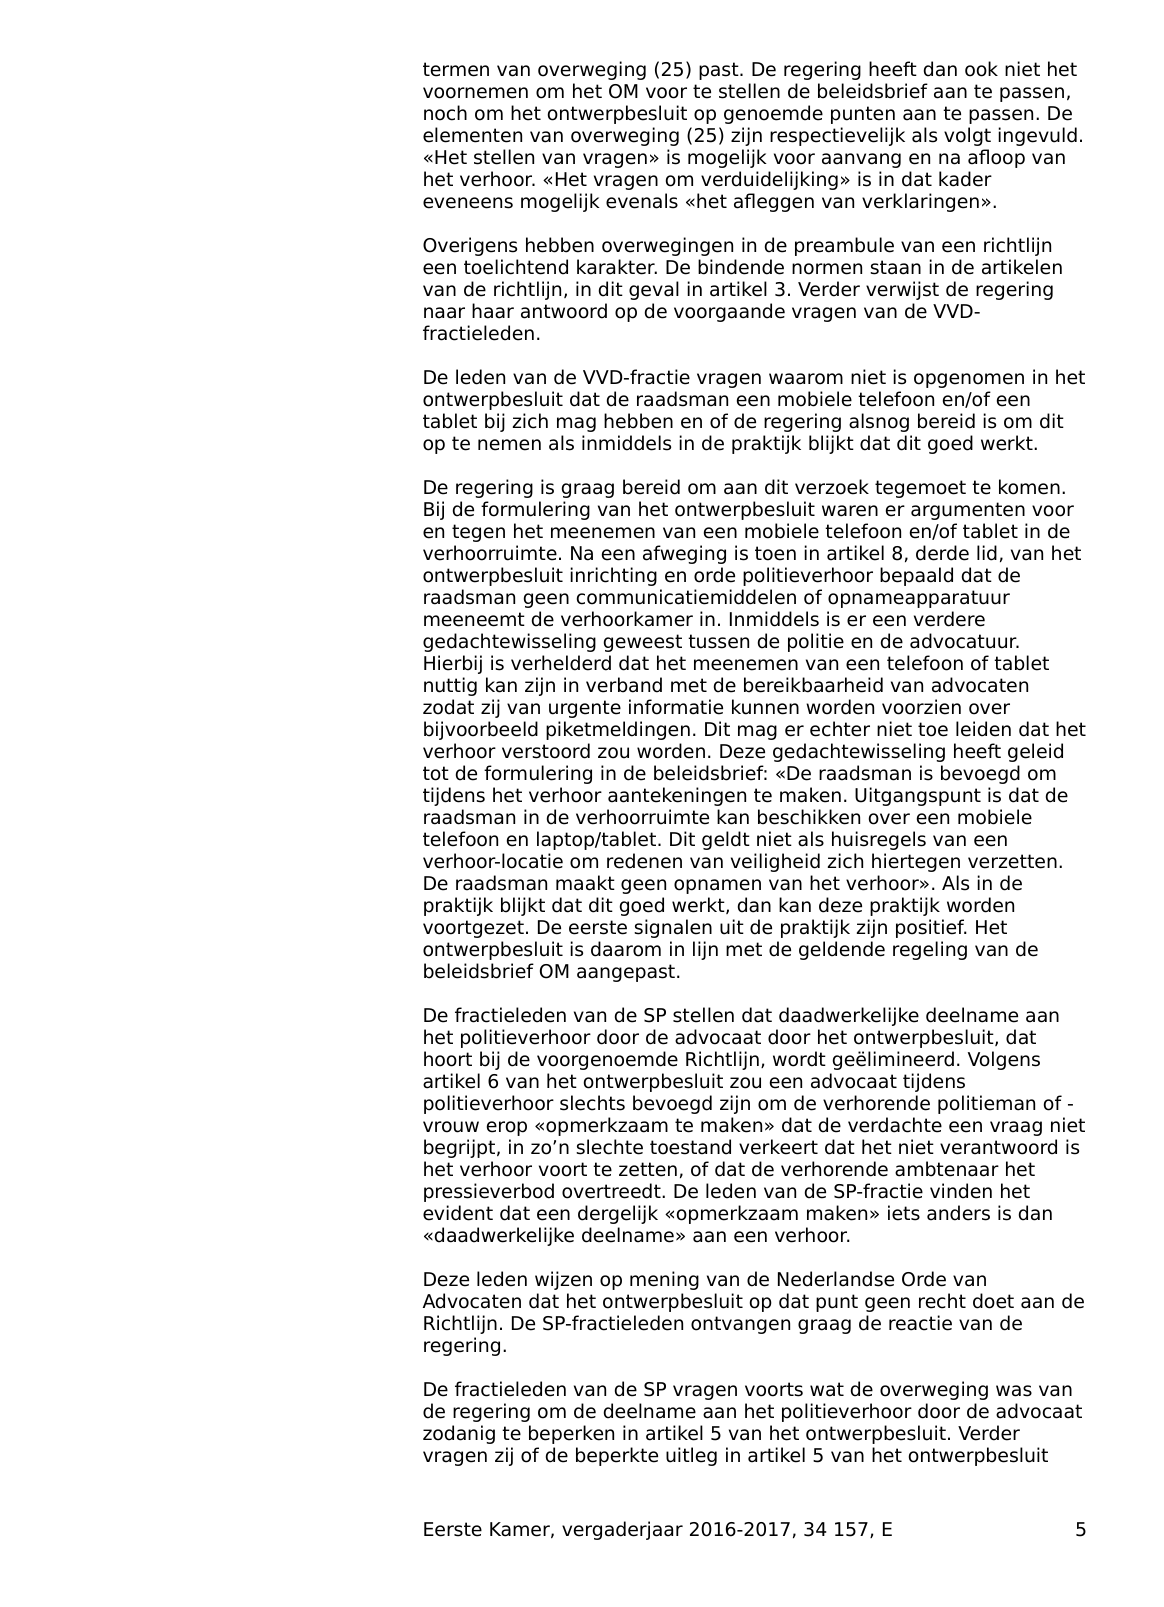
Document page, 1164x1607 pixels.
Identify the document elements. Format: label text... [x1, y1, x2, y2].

text De leden van de VVD-fractie vragen waarom niet is opgenomen in het ontwerpbesluit dat de raadsman een mobiele telefoon en/of een tablet bij zich mag hebben en of de regering alsnog bereid is om dit op te nemen als inmiddels in de praktijk blijkt dat dit goed werkt. [422, 367, 1087, 455]
text Deze leden wijzen op mening van de Nederlandse Orde van Advocaten dat het ontwerpbesluit op dat punt geen recht doet aan de Richtlijn. De SP-fractieleden ontvangen graag de reactie van de regering. [422, 1269, 1087, 1357]
text termen van overweging (25) past. De regering heeft dan ook niet het voornemen om het OM voor te stellen de beleidsbrief aan te passen, noch om het ontwerpbesluit op genoemde punten aan te passen. De elementen van overweging (25) zijn respectievelijk als volgt ingevuld. «Het stellen van vragen» is mogelijk voor aanvang en na afloop van het verhoor. «Het vragen om verduidelijking» is in dat kader eveneens mogelijk evenals «het afleggen van verklaringen». [422, 59, 1087, 213]
text De fractieleden van de SP stellen dat daadwerkelijke deelname aan het politieverhoor door de advocaat door het ontwerpbesluit, dat hoort bij de voorgenoemde Richtlijn, wordt geëlimineerd. Volgens artikel 6 van het ontwerpbesluit zou een advocaat tijdens politieverhoor slechts bevoegd zijn om de verhorende politieman of -vrouw erop «opmerkzaam te maken» dat de verdachte een vraag niet begrijpt, in zo’n slechte toestand verkeert dat het niet verantwoord is het verhoor voort te zetten, of dat de verhorende ambtenaar het pressieverbod overtreedt. De leden van de SP-fractie vinden het evident dat een dergelijk «opmerkzaam maken» iets anders is dan «daadwerkelijke deelname» aan een verhoor. [422, 1005, 1087, 1247]
text Overigens hebben overwegingen in de preambule van een richtlijn een toelichtend karakter. De bindende normen staan in de artikelen van de richtlijn, in dit geval in artikel 3. Verder verwijst de regering naar haar antwoord op de voorgaande vragen van de VVD-fractieleden. [422, 235, 1087, 345]
text De fractieleden van de SP vragen voorts wat de overweging was van de regering om de deelname aan het politieverhoor door de advocaat zodanig te beperken in artikel 5 van het ontwerpbesluit. Verder vragen zij of de beperkte uitleg in artikel 5 van het ontwerpbesluit [422, 1379, 1087, 1467]
text De regering is graag bereid om aan dit verzoek tegemoet te komen. Bij de formulering van het ontwerpbesluit waren er argumenten voor en tegen het meenemen van een mobiele telefoon en/of tablet in de verhoorruimte. Na een afweging is toen in artikel 8, derde lid, van het ontwerpbesluit inrichting en orde politieverhoor bepaald dat de raadsman geen communicatiemiddelen of opnameapparatuur meeneemt de verhoorkamer in. Inmiddels is er een verdere gedachtewisseling geweest tussen de politie en de advocatuur. Hierbij is verhelderd dat het meenemen van een telefoon of tablet nuttig kan zijn in verband met de bereikbaarheid van advocaten zodat zij van urgente informatie kunnen worden voorzien over bijvoorbeeld piketmeldingen. Dit mag er echter niet toe leiden dat het verhoor verstoord zou worden. Deze gedachtewisseling heeft geleid tot de formulering in de beleidsbrief: «De raadsman is bevoegd om tijdens het verhoor aantekeningen te maken. Uitgangspunt is dat de raadsman in de verhoorruimte kan beschikken over een mobiele telefoon en laptop/tablet. Dit geldt niet als huisregels van een verhoor-locatie om redenen van veiligheid zich hiertegen verzetten. De raadsman maakt geen opnamen van het verhoor». Als in de praktijk blijkt dat dit goed werkt, dan kan deze praktijk worden voortgezet. De eerste signalen uit de praktijk zijn positief. Het ontwerpbesluit is daarom in lijn met de geldende regeling van de beleidsbrief OM aangepast. [422, 477, 1087, 983]
